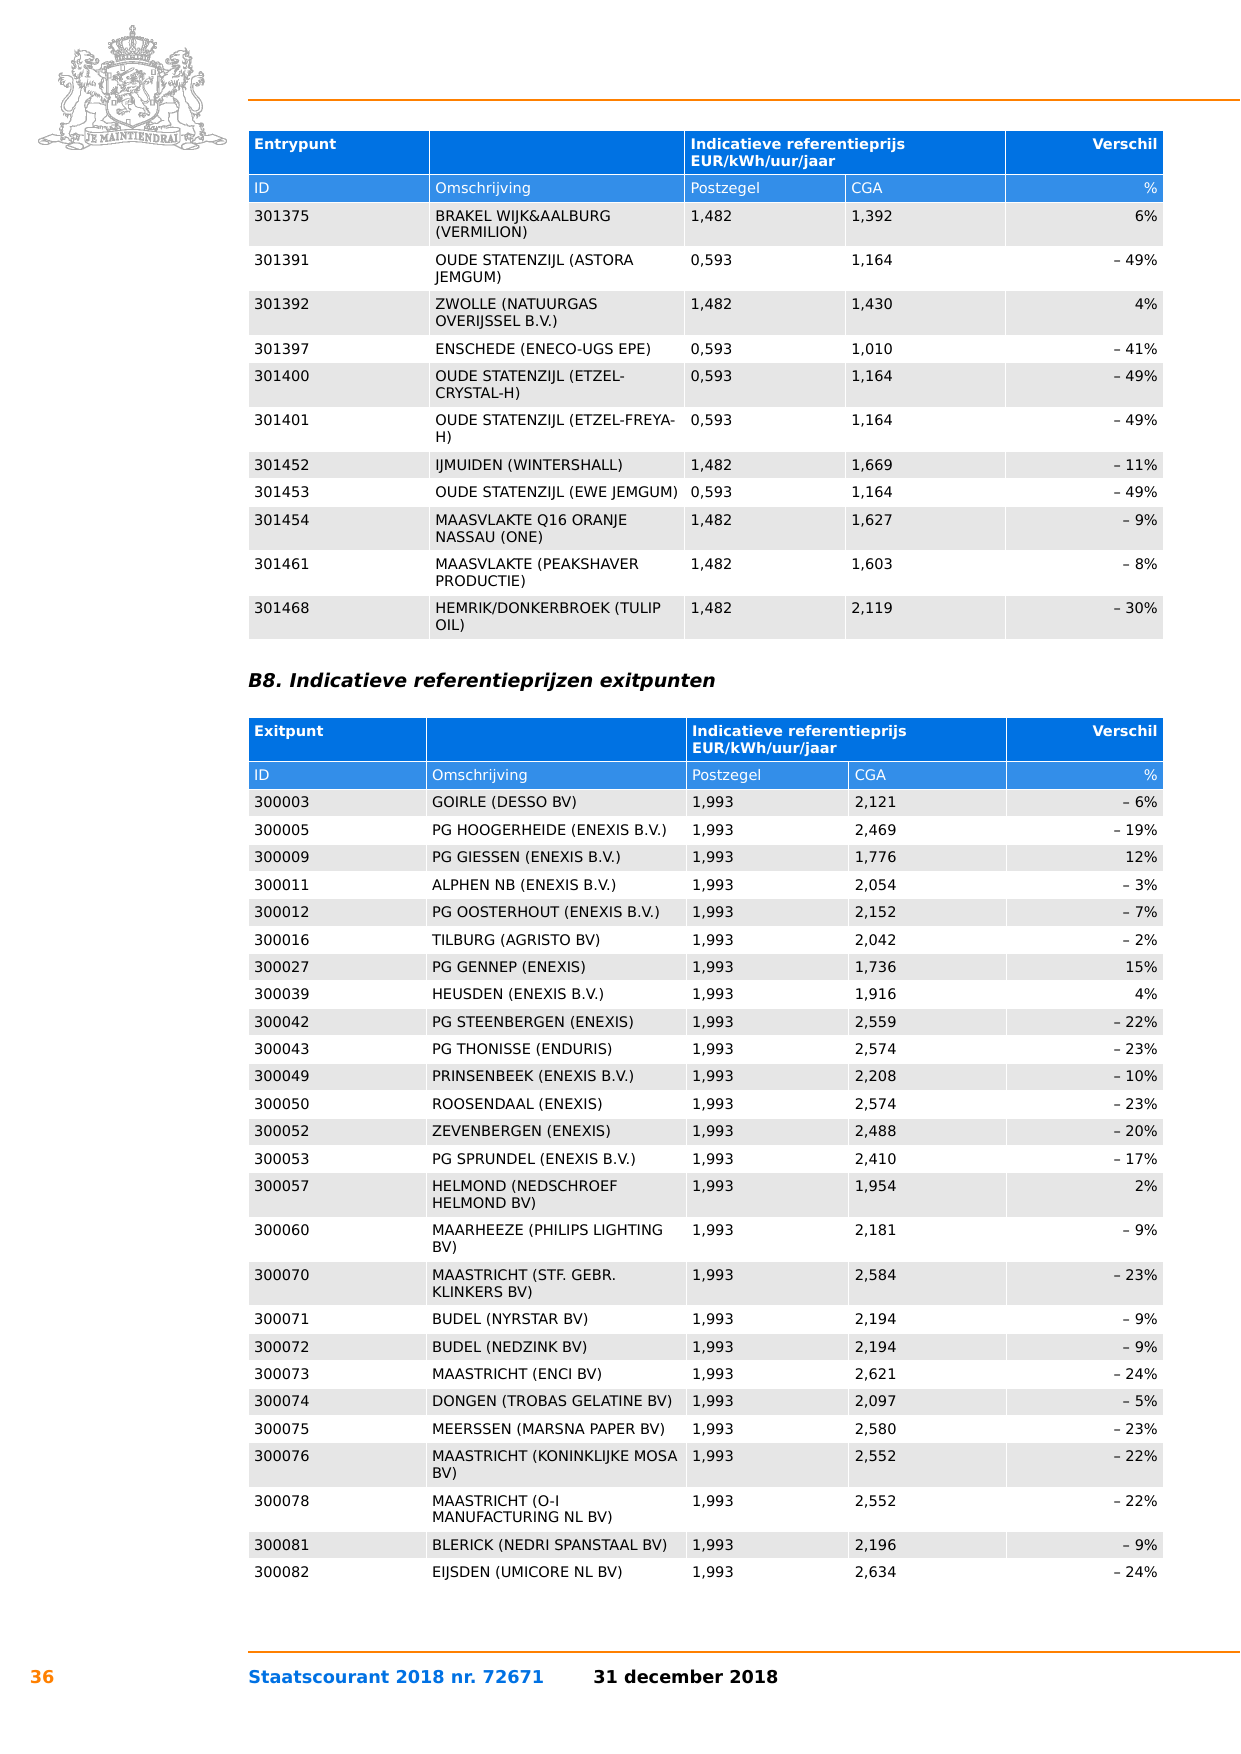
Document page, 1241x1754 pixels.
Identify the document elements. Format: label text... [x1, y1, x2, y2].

table_cell BLERICK (NEDRI SPANSTAAL BV) [427, 1532, 686, 1558]
table_cell 2,194 [849, 1306, 1006, 1333]
table_cell 2% [1007, 1173, 1163, 1217]
table_cell BUDEL (NEDZINK BV) [427, 1334, 686, 1360]
table_cell 300071 [249, 1306, 426, 1333]
table_cell 2,580 [849, 1416, 1006, 1442]
table_cell Omschrijving [427, 762, 686, 789]
table_cell – 23% [1007, 1036, 1163, 1063]
table_cell 1,392 [846, 203, 1005, 246]
table_cell PG GIESSEN (ENEXIS B.V.) [427, 845, 686, 871]
table_cell 301401 [249, 408, 429, 451]
table_cell 301375 [249, 203, 429, 246]
table_cell MAASTRICHT (O-I MANUFACTURING NL BV) [427, 1488, 686, 1531]
table_cell 300072 [249, 1334, 426, 1360]
table_cell ZEVENBERGEN (ENEXIS) [427, 1119, 686, 1145]
table_cell 2,574 [849, 1036, 1006, 1063]
table_cell 301392 [249, 291, 429, 335]
table_cell 0,593 [685, 408, 845, 451]
table_cell 1,993 [687, 954, 848, 980]
table_cell 1,993 [687, 1488, 848, 1531]
table_cell 1,993 [687, 1416, 848, 1442]
table_cell ENSCHEDE (ENECO-UGS EPE) [430, 336, 684, 362]
table_cell 300039 [249, 981, 426, 1008]
table_cell 1,482 [685, 291, 845, 335]
table_cell 300011 [249, 872, 426, 898]
table_cell Omschrijving [430, 175, 684, 202]
table_cell 301468 [249, 596, 429, 639]
table_cell 2,634 [849, 1560, 1006, 1586]
table_cell 1,993 [687, 927, 848, 953]
table_cell 300074 [249, 1389, 426, 1415]
table_cell PG THONISSE (ENDURIS) [427, 1036, 686, 1063]
table_cell – 23% [1007, 1416, 1163, 1442]
table_cell – 7% [1007, 899, 1163, 926]
table_cell – 41% [1006, 336, 1163, 362]
table_cell – 2% [1007, 927, 1163, 953]
table_cell – 20% [1007, 1119, 1163, 1145]
table_cell 1,164 [846, 363, 1005, 407]
table_cell 1,993 [687, 1091, 848, 1117]
table_cell MEERSSEN (MARSNA PAPER BV) [427, 1416, 686, 1442]
table_cell 1,993 [687, 1218, 848, 1261]
table_cell 300082 [249, 1560, 426, 1586]
table_cell 301397 [249, 336, 429, 362]
table_header [430, 131, 684, 174]
table_cell 1,993 [687, 1064, 848, 1090]
table_cell 2,488 [849, 1119, 1006, 1145]
table_header Indicatieve referentieprijs EUR/kWh/uur/jaar [685, 131, 1005, 174]
table_cell 300052 [249, 1119, 426, 1145]
table_cell 300009 [249, 845, 426, 871]
table_cell 1,993 [687, 872, 848, 898]
table_cell – 22% [1007, 1443, 1163, 1487]
table_cell – 19% [1007, 817, 1163, 843]
table_cell 0,593 [685, 247, 845, 290]
table_cell – 23% [1007, 1262, 1163, 1305]
table_cell 300042 [249, 1009, 426, 1035]
table_cell 1,954 [849, 1173, 1006, 1217]
table_cell – 9% [1007, 1334, 1163, 1360]
table_cell HEMRIK/DONKERBROEK (TULIP OIL) [430, 596, 684, 639]
table_cell 6% [1006, 203, 1163, 246]
table_cell OUDE STATENZIJL (ETZEL-CRYSTAL-H) [430, 363, 684, 407]
table_cell – 6% [1007, 790, 1163, 816]
table_cell – 5% [1007, 1389, 1163, 1415]
table_cell 1,993 [687, 1009, 848, 1035]
table_cell 12% [1007, 845, 1163, 871]
table_cell 1,993 [687, 845, 848, 871]
table_cell – 8% [1006, 551, 1163, 594]
table_cell % [1007, 762, 1163, 789]
table_cell 300053 [249, 1146, 426, 1172]
table_cell – 49% [1006, 479, 1163, 506]
table_cell 1,993 [687, 790, 848, 816]
table_cell OUDE STATENZIJL (ASTORA JEMGUM) [430, 247, 684, 290]
table_cell 1,993 [687, 1443, 848, 1487]
table_cell PRINSENBEEK (ENEXIS B.V.) [427, 1064, 686, 1090]
table_cell 4% [1006, 291, 1163, 335]
table_cell 2,152 [849, 899, 1006, 926]
picture [38, 25, 227, 150]
table_cell 2,552 [849, 1443, 1006, 1487]
table_cell BRAKEL WIJK&AALBURG (VERMILION) [430, 203, 684, 246]
table_cell 300081 [249, 1532, 426, 1558]
table_cell 300076 [249, 1443, 426, 1487]
table_cell 1,993 [687, 1119, 848, 1145]
table_cell BUDEL (NYRSTAR BV) [427, 1306, 686, 1333]
table_cell DONGEN (TROBAS GELATINE BV) [427, 1389, 686, 1415]
table_cell 1,482 [685, 551, 845, 594]
table_cell PG OOSTERHOUT (ENEXIS B.V.) [427, 899, 686, 926]
table_cell 300060 [249, 1218, 426, 1261]
table_cell 1,627 [846, 507, 1005, 550]
table_cell 1,993 [687, 981, 848, 1008]
table_cell 1,993 [687, 1173, 848, 1217]
table_header Indicatieve referentieprijs EUR/kWh/uur/jaar [687, 718, 1006, 761]
table_cell 300075 [249, 1416, 426, 1442]
table_cell PG HOOGERHEIDE (ENEXIS B.V.) [427, 817, 686, 843]
table_cell 4% [1007, 981, 1163, 1008]
table_cell 2,410 [849, 1146, 1006, 1172]
table_cell – 49% [1006, 408, 1163, 451]
table_cell PG STEENBERGEN (ENEXIS) [427, 1009, 686, 1035]
table_cell 301452 [249, 452, 429, 478]
table_cell – 22% [1007, 1488, 1163, 1531]
table_cell ID [249, 762, 426, 789]
table_cell 300005 [249, 817, 426, 843]
table_cell 300078 [249, 1488, 426, 1531]
table_cell 2,574 [849, 1091, 1006, 1117]
table_cell 1,993 [687, 1306, 848, 1333]
table_cell 2,621 [849, 1361, 1006, 1387]
table_cell – 9% [1006, 507, 1163, 550]
table_cell 1,164 [846, 479, 1005, 506]
table_cell ZWOLLE (NATUURGAS OVERIJSSEL B.V.) [430, 291, 684, 335]
table_cell ALPHEN NB (ENEXIS B.V.) [427, 872, 686, 898]
table_cell 15% [1007, 954, 1163, 980]
table_cell – 3% [1007, 872, 1163, 898]
table_cell CGA [849, 762, 1006, 789]
table_cell ROOSENDAAL (ENEXIS) [427, 1091, 686, 1117]
table_cell 1,993 [687, 1262, 848, 1305]
table_cell 2,208 [849, 1064, 1006, 1090]
table_header [427, 718, 686, 761]
table_cell 1,993 [687, 1560, 848, 1586]
table_cell MAASTRICHT (KONINKLIJKE MOSA BV) [427, 1443, 686, 1487]
table_cell 1,993 [687, 1389, 848, 1415]
table_cell – 9% [1007, 1306, 1163, 1333]
table_cell – 22% [1007, 1009, 1163, 1035]
table_cell 1,993 [687, 1036, 848, 1063]
table_cell 1,916 [849, 981, 1006, 1008]
table_cell 1,993 [687, 1146, 848, 1172]
table_cell TILBURG (AGRISTO BV) [427, 927, 686, 953]
table_cell 2,119 [846, 596, 1005, 639]
table_cell 2,584 [849, 1262, 1006, 1305]
table_cell – 24% [1007, 1361, 1163, 1387]
table_cell OUDE STATENZIJL (ETZEL-FREYA-H) [430, 408, 684, 451]
table_cell 301400 [249, 363, 429, 407]
table_cell 301461 [249, 551, 429, 594]
table_cell 1,482 [685, 203, 845, 246]
table_cell 2,194 [849, 1334, 1006, 1360]
table_header Verschil [1006, 131, 1163, 174]
table_cell 301391 [249, 247, 429, 290]
table_cell 300057 [249, 1173, 426, 1217]
table_cell 300016 [249, 927, 426, 953]
table_cell 0,593 [685, 363, 845, 407]
table_cell – 24% [1007, 1560, 1163, 1586]
table_cell 300049 [249, 1064, 426, 1090]
table_cell 1,993 [687, 1334, 848, 1360]
table_cell 1,482 [685, 507, 845, 550]
table_cell 2,559 [849, 1009, 1006, 1035]
table_cell EIJSDEN (UMICORE NL BV) [427, 1560, 686, 1586]
table_cell 1,993 [687, 1532, 848, 1558]
table_header Entrypunt [249, 131, 429, 174]
table_cell 300073 [249, 1361, 426, 1387]
table_cell – 10% [1007, 1064, 1163, 1090]
table_cell – 49% [1006, 363, 1163, 407]
table_cell 1,482 [685, 452, 845, 478]
table_cell 300027 [249, 954, 426, 980]
table_cell 300043 [249, 1036, 426, 1063]
table_cell PG GENNEP (ENEXIS) [427, 954, 686, 980]
table_cell 2,054 [849, 872, 1006, 898]
table_cell 1,736 [849, 954, 1006, 980]
subtitle B8. Indicatieve referentieprijzen exitpunten [248, 670, 1163, 692]
table_cell 2,552 [849, 1488, 1006, 1531]
table_cell 1,669 [846, 452, 1005, 478]
table_cell 1,993 [687, 1361, 848, 1387]
table_cell MAASTRICHT (ENCI BV) [427, 1361, 686, 1387]
table_cell – 49% [1006, 247, 1163, 290]
table_cell 300012 [249, 899, 426, 926]
table_cell 2,121 [849, 790, 1006, 816]
table_cell MAARHEEZE (PHILIPS LIGHTING BV) [427, 1218, 686, 1261]
table_cell 2,042 [849, 927, 1006, 953]
table_cell 301453 [249, 479, 429, 506]
table_header Exitpunt [249, 718, 426, 761]
table_cell Postzegel [685, 175, 845, 202]
table_cell 1,430 [846, 291, 1005, 335]
table_cell 1,010 [846, 336, 1005, 362]
table_cell % [1006, 175, 1163, 202]
table_cell CGA [846, 175, 1005, 202]
table_cell IJMUIDEN (WINTERSHALL) [430, 452, 684, 478]
table_cell – 9% [1007, 1218, 1163, 1261]
table_header Verschil [1007, 718, 1163, 761]
table_cell 301454 [249, 507, 429, 550]
table_cell 0,593 [685, 336, 845, 362]
table_cell – 30% [1006, 596, 1163, 639]
table_cell HELMOND (NEDSCHROEF HELMOND BV) [427, 1173, 686, 1217]
table_cell 300050 [249, 1091, 426, 1117]
table_cell 2,469 [849, 817, 1006, 843]
table_cell MAASVLAKTE Q16 ORANJE NASSAU (ONE) [430, 507, 684, 550]
table_cell 1,993 [687, 817, 848, 843]
table_cell 1,603 [846, 551, 1005, 594]
table_cell 2,196 [849, 1532, 1006, 1558]
table_cell – 17% [1007, 1146, 1163, 1172]
table_cell 1,776 [849, 845, 1006, 871]
table_cell – 23% [1007, 1091, 1163, 1117]
table_cell 1,164 [846, 247, 1005, 290]
table_cell 300070 [249, 1262, 426, 1305]
table_cell 0,593 [685, 479, 845, 506]
table_cell 1,993 [687, 899, 848, 926]
table_cell ID [249, 175, 429, 202]
table_cell 1,164 [846, 408, 1005, 451]
table_cell 1,482 [685, 596, 845, 639]
table_cell – 11% [1006, 452, 1163, 478]
table_cell GOIRLE (DESSO BV) [427, 790, 686, 816]
table_cell 2,097 [849, 1389, 1006, 1415]
table_cell MAASTRICHT (STF. GEBR. KLINKERS BV) [427, 1262, 686, 1305]
table_cell 2,181 [849, 1218, 1006, 1261]
table_cell Postzegel [687, 762, 848, 789]
table_cell MAASVLAKTE (PEAKSHAVER PRODUCTIE) [430, 551, 684, 594]
table_cell OUDE STATENZIJL (EWE JEMGUM) [430, 479, 684, 506]
table_cell – 9% [1007, 1532, 1163, 1558]
table_cell PG SPRUNDEL (ENEXIS B.V.) [427, 1146, 686, 1172]
table_cell HEUSDEN (ENEXIS B.V.) [427, 981, 686, 1008]
table_cell 300003 [249, 790, 426, 816]
